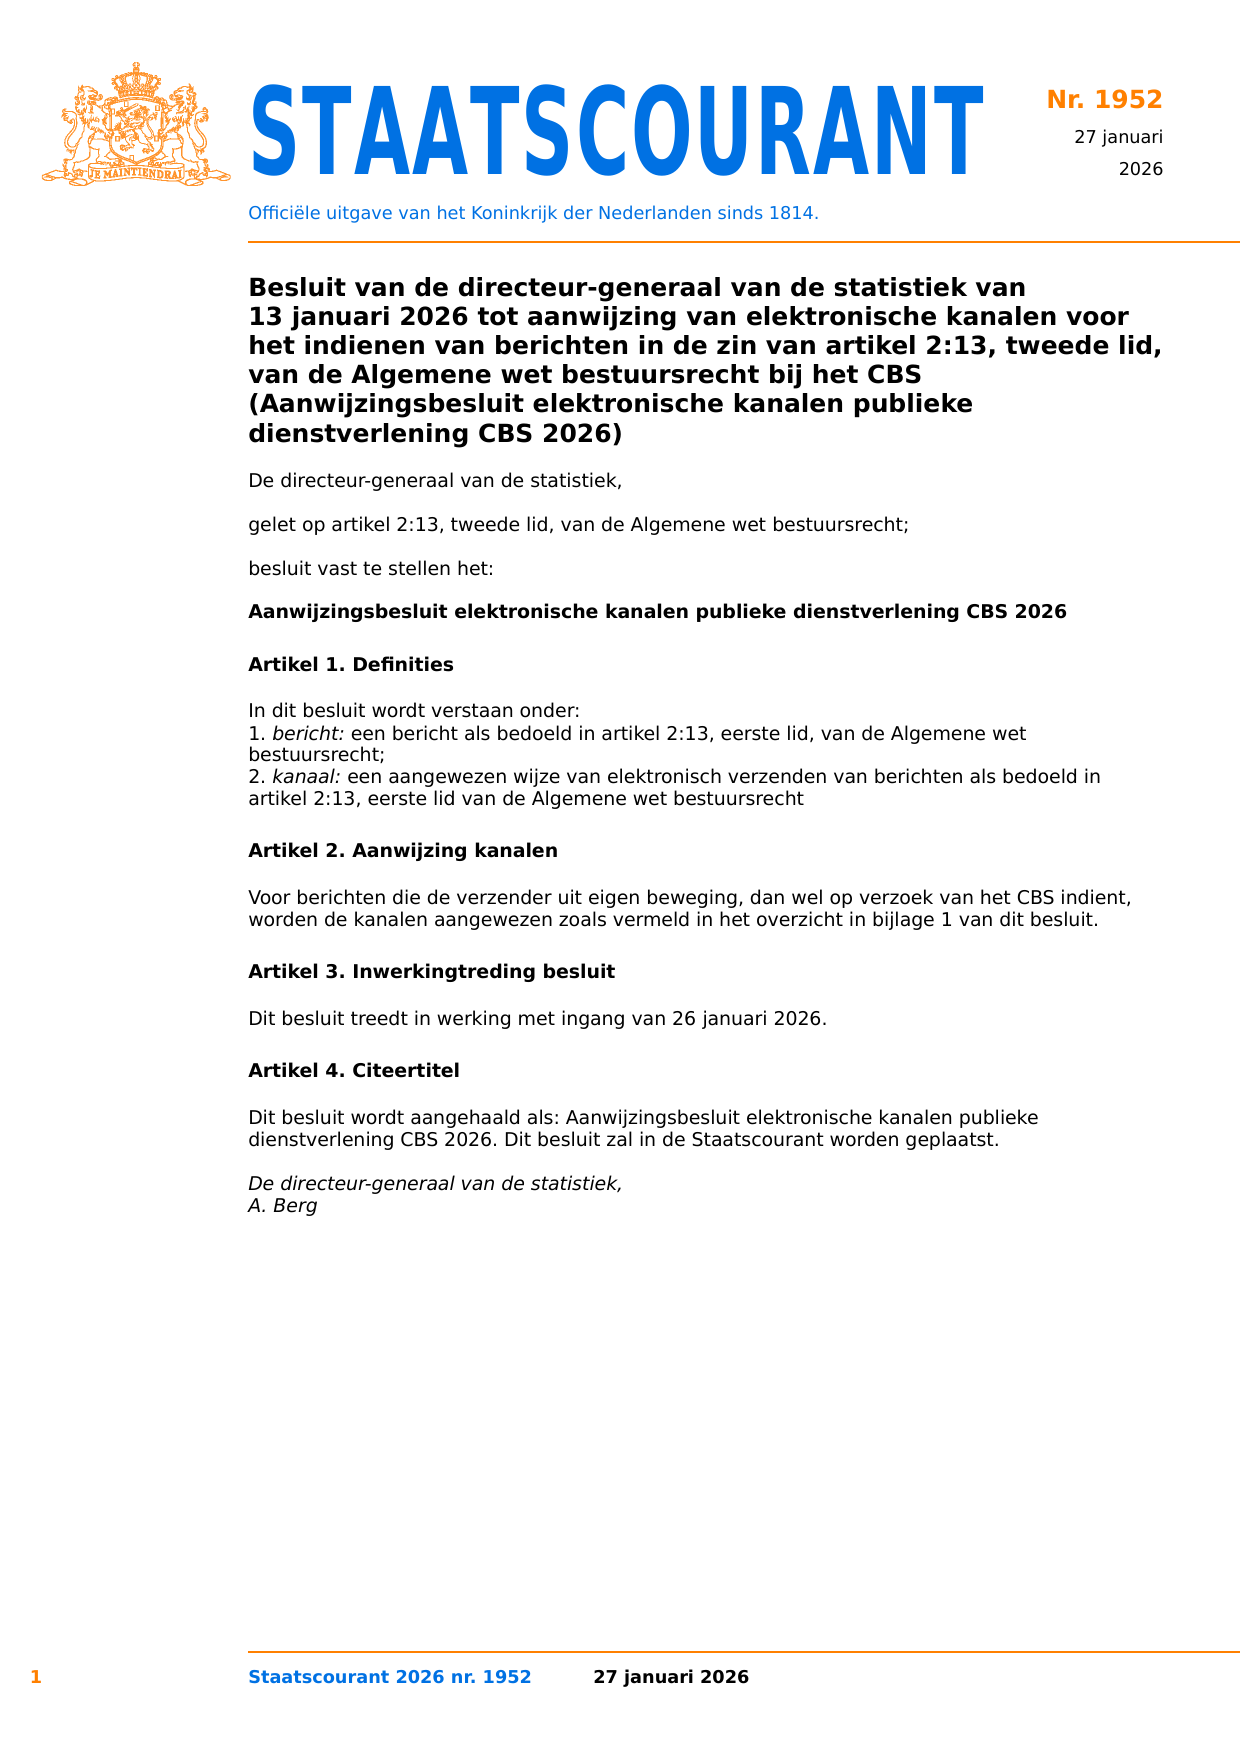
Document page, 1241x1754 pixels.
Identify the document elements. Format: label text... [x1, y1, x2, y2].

table_cell 27 januari [998, 121, 1240, 153]
text De directeur-generaal van de statistiek, [248, 470, 1163, 492]
text Dit besluit wordt aangehaald als: Aanwijzingsbesluit elektronische kanalen publieke dienstverlening CBS 2026. Dit besluit zal in de Staatscourant worden geplaatst. [248, 1107, 1163, 1151]
table_header Nr. 1952 [998, 62, 1240, 121]
text Voor berichten die de verzender uit eigen beweging, dan wel op verzoek van het CBS indient, worden de kanalen aangewezen zoals vermeld in het overzicht in bijlage 1 van dit besluit. [248, 887, 1163, 931]
subtitle Artikel 2. Aanwijzing kanalen [248, 840, 1163, 862]
picture [41, 62, 231, 186]
subtitle Artikel 4. Citeertitel [248, 1060, 1163, 1082]
text besluit vast te stellen het: [248, 558, 1163, 579]
text De directeur-generaal van de statistiek, A. Berg [248, 1173, 1163, 1217]
text gelet op artikel 2:13, tweede lid, van de Algemene wet bestuursrecht; [248, 514, 1163, 536]
subtitle Artikel 1. Definities [248, 653, 1163, 675]
subtitle Artikel 3. Inwerkingtreding besluit [248, 961, 1163, 983]
subtitle Besluit van de directeur-generaal van de statistiek van 13 januari 2026 tot aanwijzing van elektronische kanalen voor het indienen van berichten in de zin van artikel 2:13, tweede lid, van de Algemene wet bestuursrecht bij het CBS (Aanwijzingsbesluit elektronische kanalen publieke dienstverlening CBS 2026) [248, 273, 1163, 448]
table_header [25, 62, 248, 241]
text Aanwijzingsbesluit elektronische kanalen publieke dienstverlening CBS 2026 [248, 601, 1163, 623]
table_cell Officiële uitgave van het Koninkrijk der Nederlanden sinds 1814. [248, 203, 1240, 241]
table_header STAATSCOURANT [248, 62, 998, 203]
text In dit besluit wordt verstaan onder: [248, 700, 1163, 722]
text 1. bericht: een bericht als bedoeld in artikel 2:13, eerste lid, van de Algemene wet bestuursrecht; [248, 722, 1163, 766]
text 2. kanaal: een aangewezen wijze van elektronisch verzenden van berichten als bedoeld in artikel 2:13, eerste lid van de Algemene wet bestuursrecht [248, 766, 1163, 810]
table_cell 2026 [998, 153, 1240, 203]
text Dit besluit treedt in werking met ingang van 26 januari 2026. [248, 1008, 1163, 1030]
